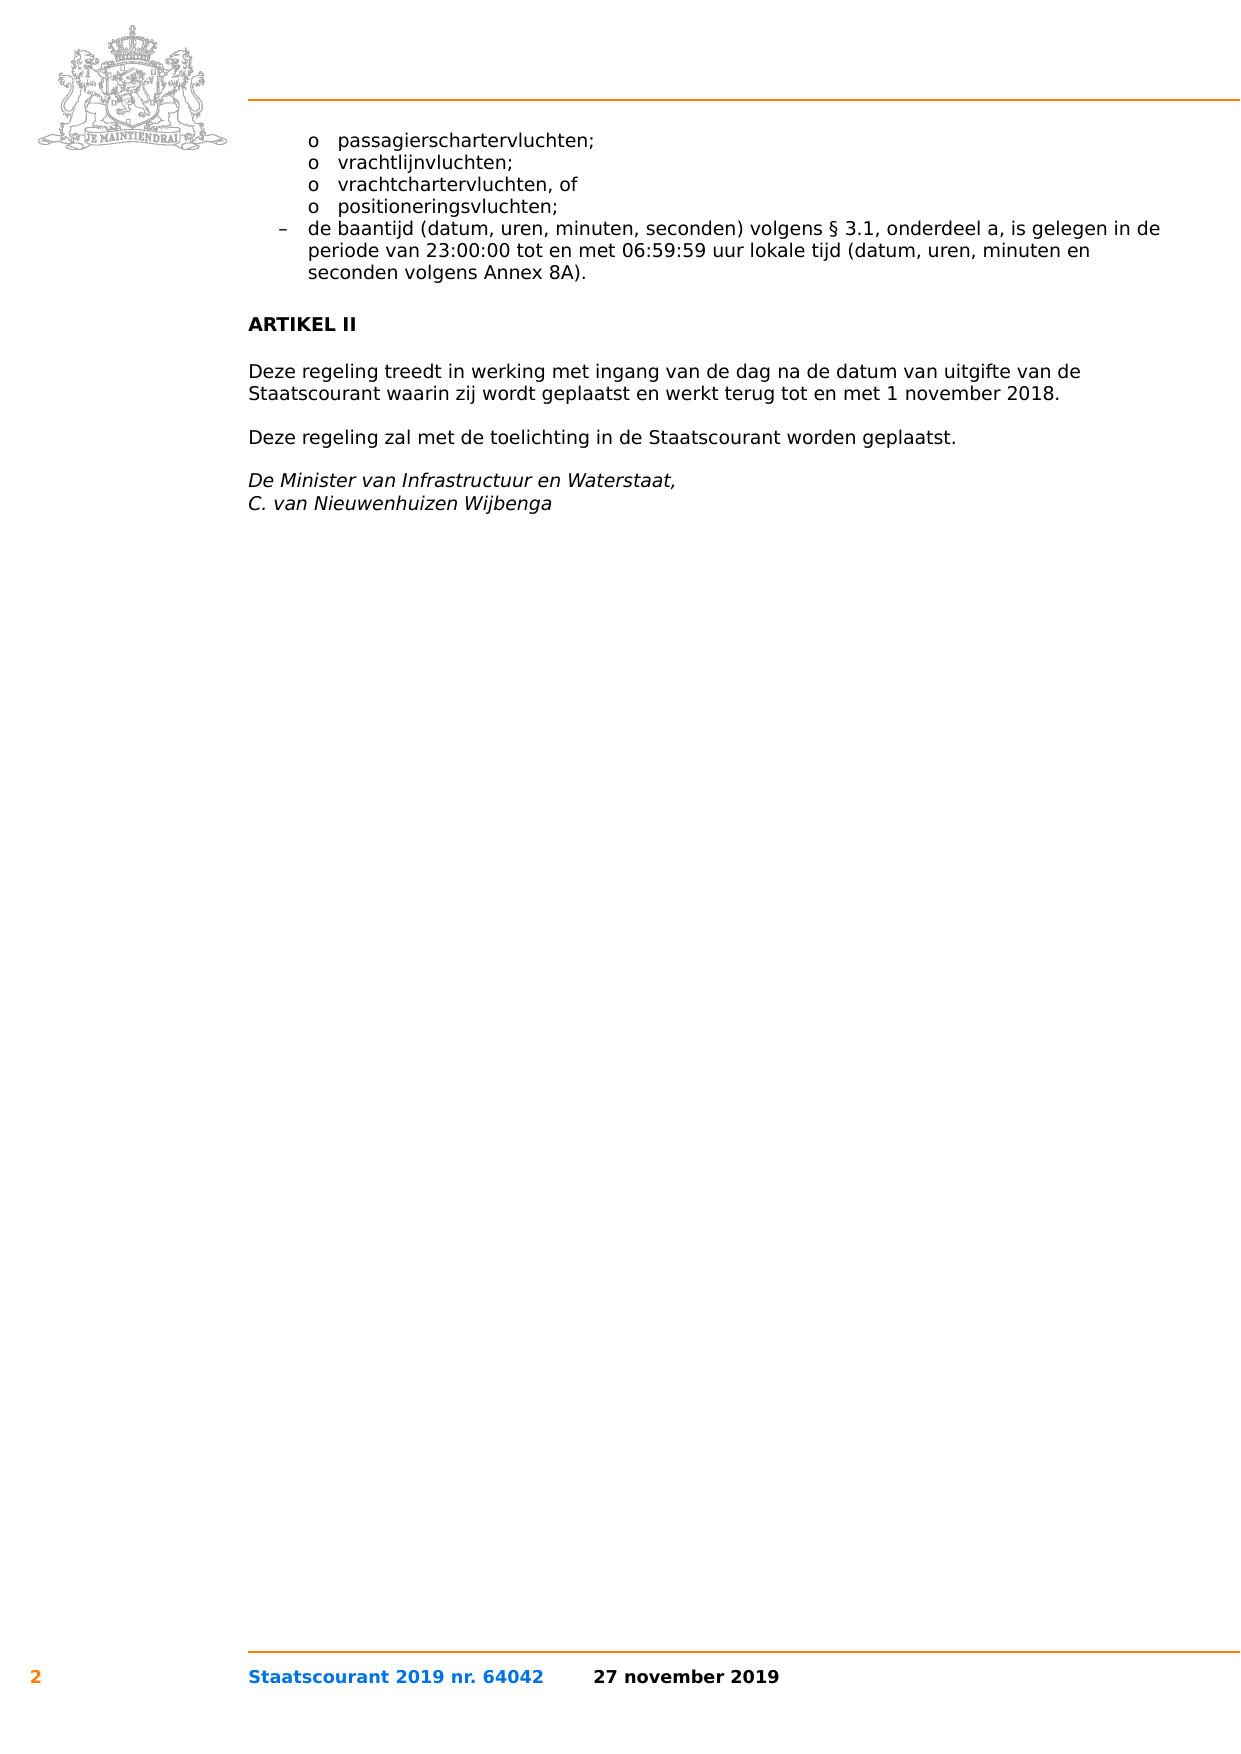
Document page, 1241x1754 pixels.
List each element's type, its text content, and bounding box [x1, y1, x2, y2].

text Deze regeling treedt in werking met ingang van de dag na de datum van uitgifte van de Staatscourant waarin zij wordt geplaatst en werkt terug tot en met 1 november 2018. [248, 361, 1163, 405]
text o vrachtlijnvluchten; [308, 152, 1163, 174]
text – de baantijd (datum, uren, minuten, seconden) volgens § 3.1, onderdeel a, is gelegen in de periode van 23:00:00 tot en met 06:59:59 uur lokale tijd (datum, uren, minuten en seconden volgens Annex 8A). [278, 218, 1163, 284]
text o positioneringsvluchten; [308, 196, 1163, 218]
text o passagierschartervluchten; [308, 130, 1163, 152]
picture [38, 25, 227, 150]
text o vrachtchartervluchten, of [308, 174, 1163, 196]
subtitle ARTIKEL II [248, 314, 1163, 336]
text De Minister van Infrastructuur en Waterstaat, C. van Nieuwenhuizen Wijbenga [248, 470, 1163, 514]
text Deze regeling zal met de toelichting in de Staatscourant worden geplaatst. [248, 427, 1163, 448]
